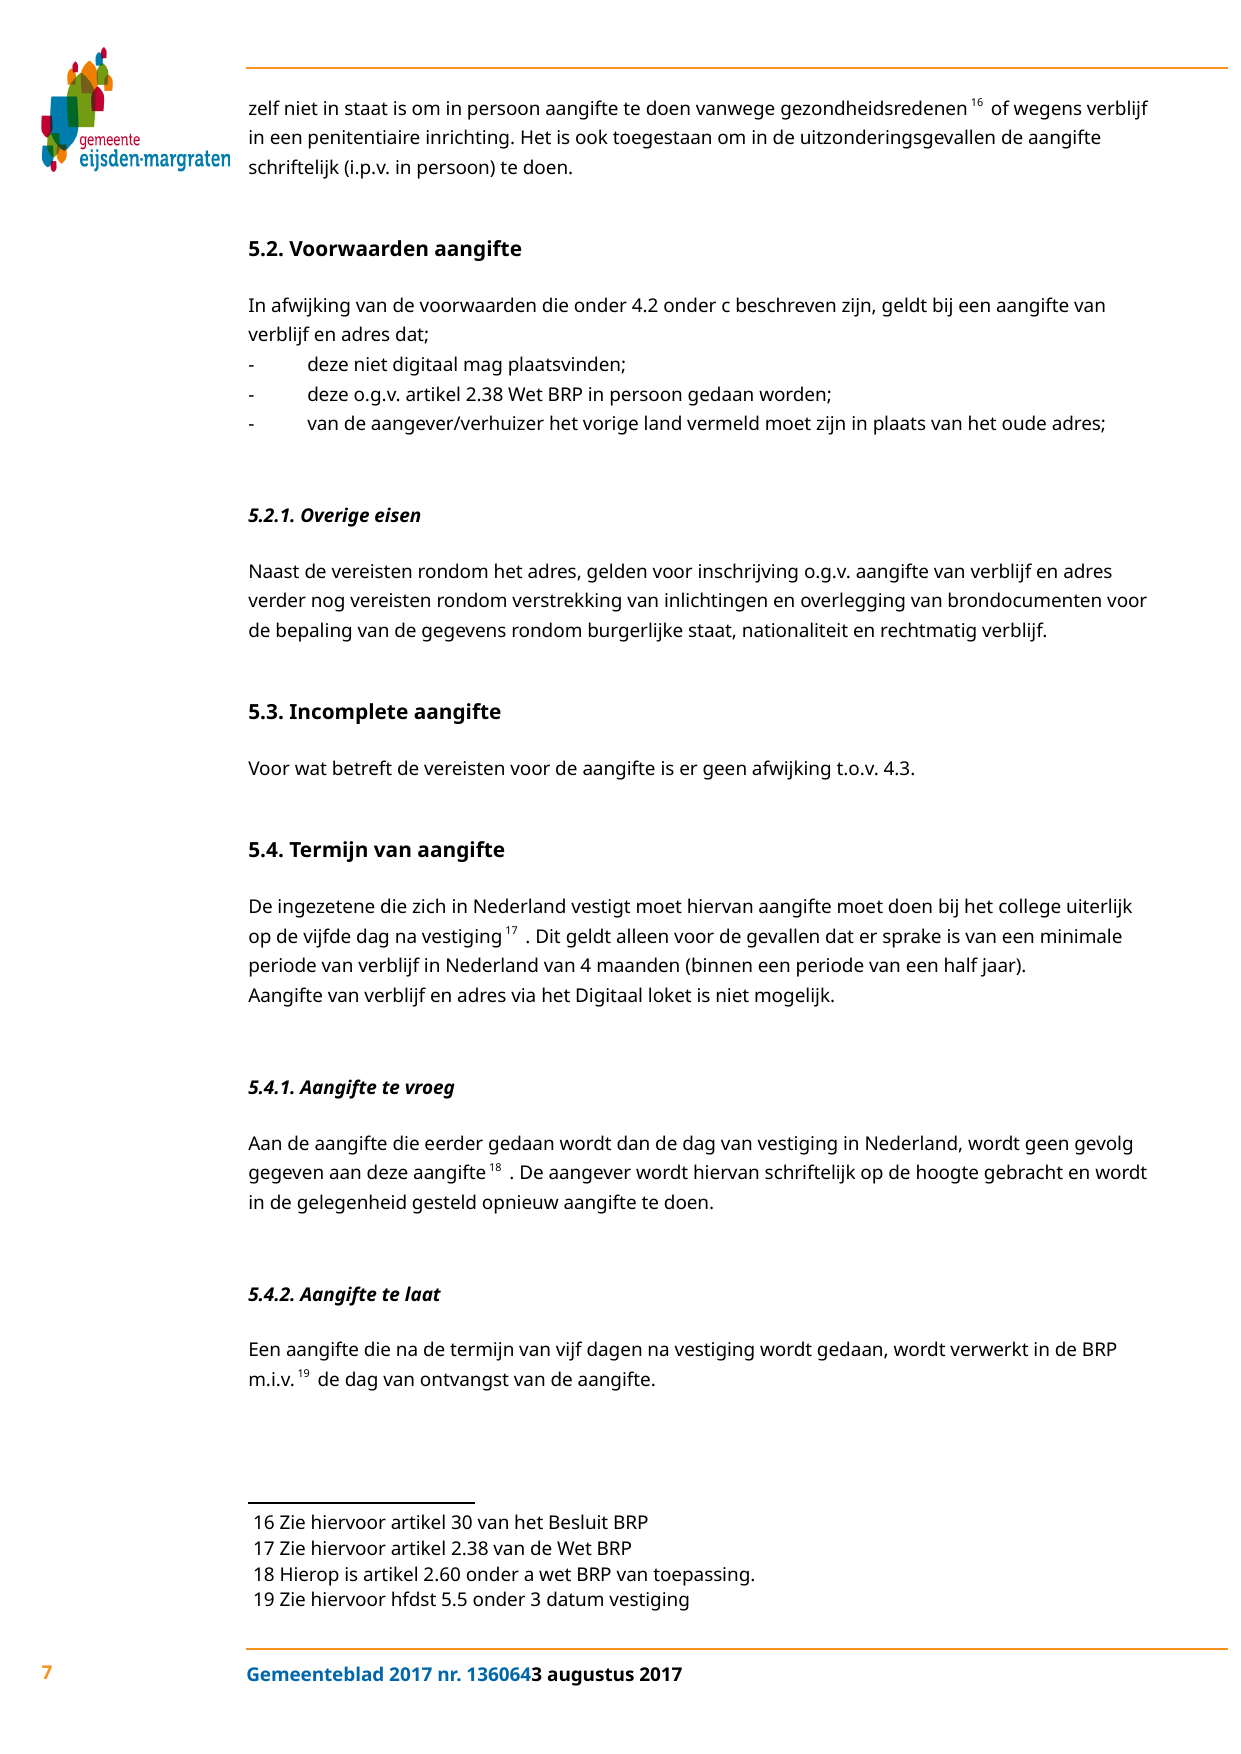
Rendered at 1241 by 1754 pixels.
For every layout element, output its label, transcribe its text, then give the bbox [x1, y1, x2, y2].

text 5.2.1. Overige eisen [248, 503, 1152, 528]
text zelf niet in staat is om in persoon aangifte te doen vanwege gezondheidsredenen of wegens verblijf in een penitentiaire inrichting. Het is ook toegestaan om in de uitzonderingsgevallen de aangifte schriftelijk (i.p.v. in persoon) te doen. [248, 95, 1152, 180]
text 5.4.2. Aangifte te laat [248, 1281, 1152, 1307]
text Naast de vereisten rondom het adres, gelden voor inschrijving o.g.v. aangifte van verblijf en adres verder nog vereisten rondom verstrekking van inlichtingen en overlegging van brondocumenten voor de bepaling van de gegevens rondom burgerlijke staat, nationaliteit en rechtmatig verblijf. [248, 558, 1152, 643]
text Zie hiervoor artikel 2.38 van de Wet BRP [248, 1535, 1152, 1561]
text Aan de aangifte die eerder gedaan wordt dan de dag van vestiging in Nederland, wordt geen gevolg gegeven aan deze aangifte . De aangever wordt hiervan schriftelijk op de hoogte gebracht en wordt in de gelegenheid gesteld opnieuw aangifte te doen. [248, 1130, 1152, 1214]
text Voor wat betreft de vereisten voor de aangifte is er geen afwijking t.o.v. 4.3. [248, 755, 1152, 781]
text 5.3. Incomplete aangifte [248, 697, 1152, 726]
text Zie hiervoor hfdst 5.5 onder 3 datum vestiging [248, 1586, 1152, 1612]
list van de aangever/verhuizer het vorige land vermeld moet zijn in plaats van het oude adres; [248, 410, 1152, 436]
text 5.4. Termijn van aangifte [248, 835, 1152, 864]
text Een aangifte die na de termijn van vijf dagen na vestiging wordt gedaan, wordt verwerkt in de BRP m.i.v. de dag van ontvangst van de aangifte. [248, 1337, 1152, 1392]
list deze o.g.v. artikel 2.38 Wet BRP in persoon gedaan worden; [248, 381, 1152, 406]
picture [41, 47, 231, 172]
text De ingezetene die zich in Nederland vestigt moet hiervan aangifte moet doen bij het college uiterlijk op de vijfde dag na vestiging . Dit geldt alleen voor de gevallen dat er sprake is van een minimale periode van verblijf in Nederland van 4 maanden (binnen een periode van een half jaar). [248, 893, 1152, 978]
text Aangifte van verblijf en adres via het Digitaal loket is niet mogelijk. [248, 982, 1152, 1008]
text 5.2. Voorwaarden aangifte [248, 234, 1152, 262]
text 5.4.1. Aangifte te vroeg [248, 1074, 1152, 1100]
text Zie hiervoor artikel 30 van het Besluit BRP [248, 1509, 1152, 1535]
text In afwijking van de voorwaarden die onder 4.2 onder c beschreven zijn, geldt bij een aangifte van verblijf en adres dat; [248, 292, 1152, 347]
text Hierop is artikel 2.60 onder a wet BRP van toepassing. [248, 1561, 1152, 1586]
list deze niet digitaal mag plaatsvinden; [248, 351, 1152, 377]
